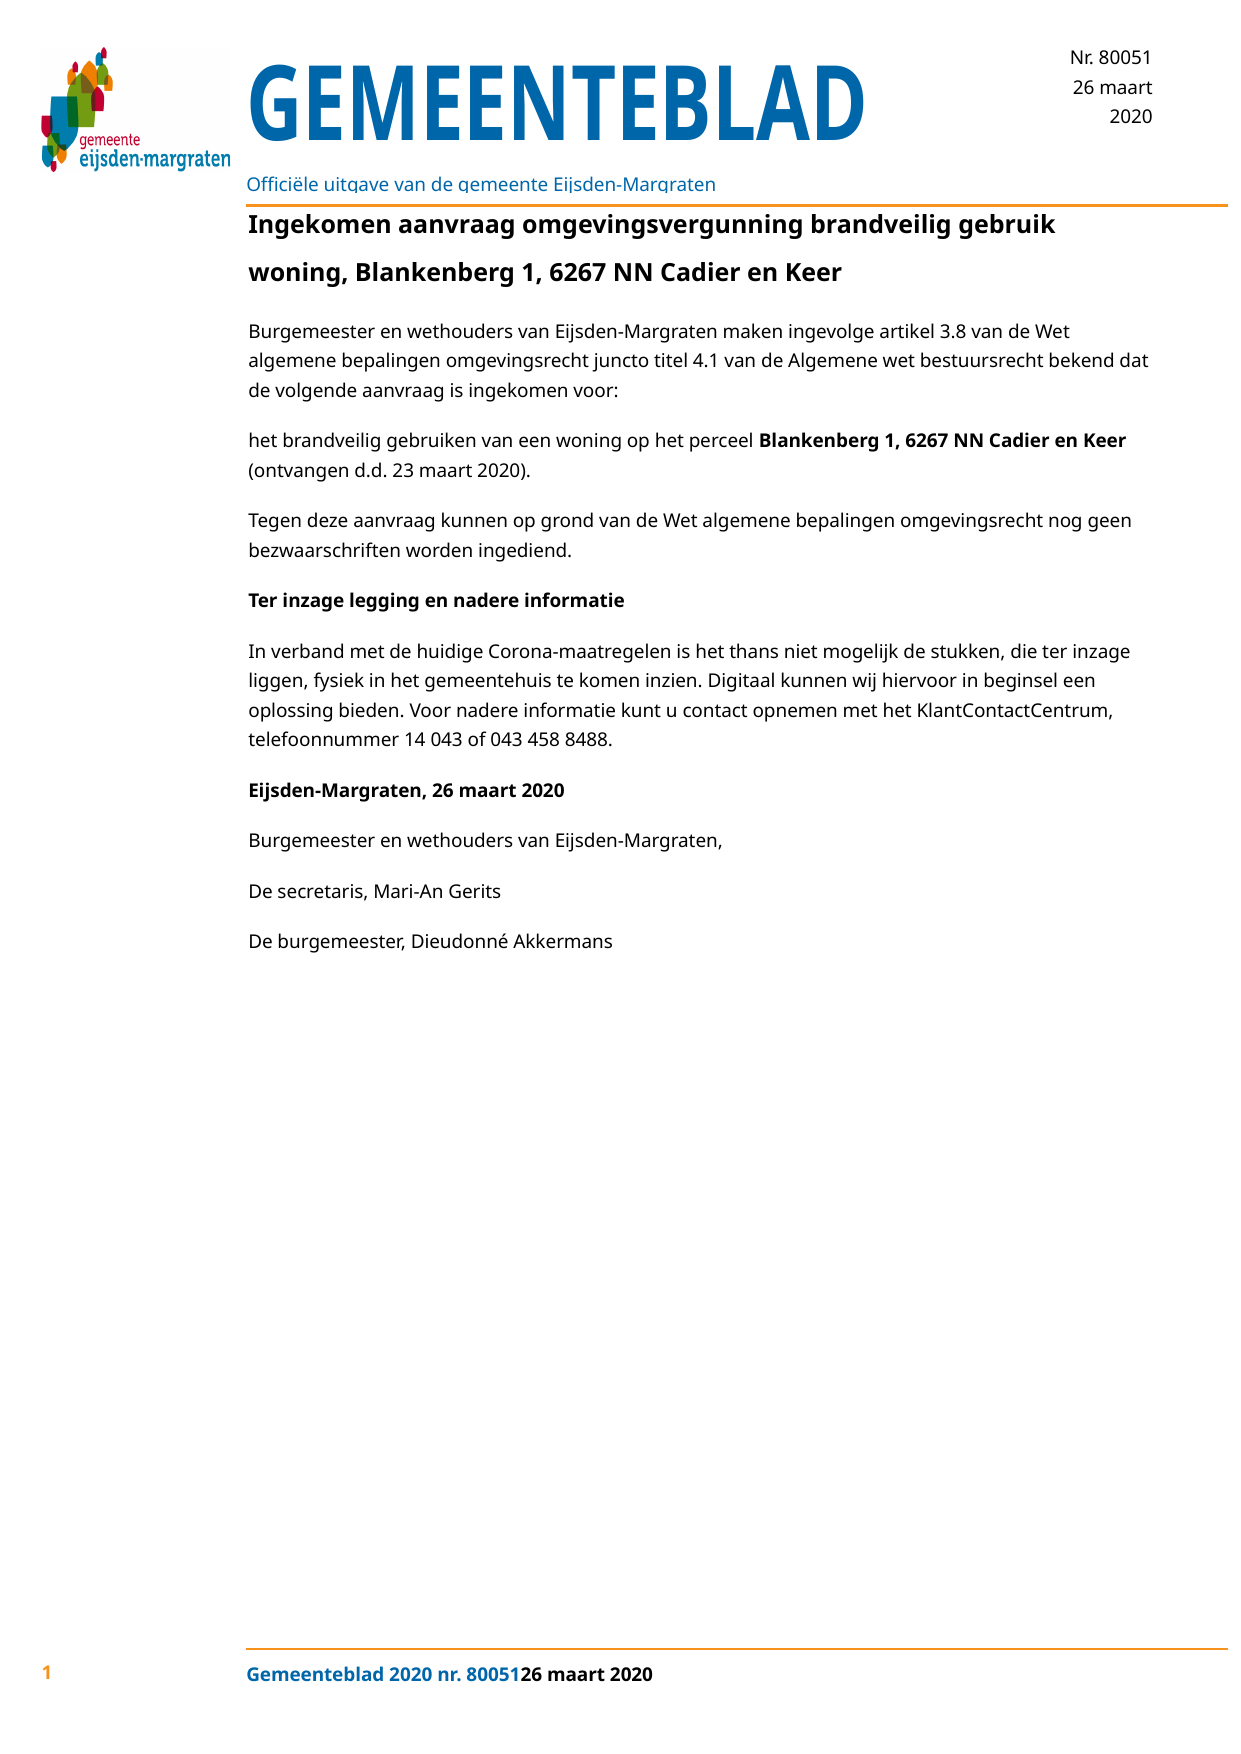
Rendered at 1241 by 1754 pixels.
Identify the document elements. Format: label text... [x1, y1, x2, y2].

text Burgemeester en wethouders van Eijsden-Margraten maken ingevolge artikel 3.8 van de Wet algemene bepalingen omgevingsrecht juncto titel 4.1 van de Algemene wet bestuursrecht bekend dat de volgende aanvraag is ingekomen voor: [248, 318, 1152, 403]
text het brandveilig gebruiken van een woning op het perceel Blankenberg 1, 6267 NN Cadier en Keer (ontvangen d.d. 23 maart 2020). [248, 427, 1152, 483]
picture [41, 47, 231, 172]
text Ter inzage legging en nadere informatie [248, 587, 1152, 613]
text Ingekomen aanvraag omgevingsvergunning brandveilig gebruik woning, Blankenberg 1, 6267 NN Cadier en Keer [248, 207, 1152, 288]
text De burgemeester, Dieudonné Akkermans [248, 928, 1152, 954]
text Eijsden-Margraten, 26 maart 2020 [248, 777, 1152, 803]
text In verband met de huidige Corona-maatregelen is het thans niet mogelijk de stukken, die ter inzage liggen, fysiek in het gemeentehuis te komen inzien. Digitaal kunnen wij hiervoor in beginsel een oplossing bieden. Voor nadere informatie kunt u contact opnemen met het KlantContactCentrum, telefoonnummer 14 043 of 043 458 8488. [248, 638, 1152, 752]
text Burgemeester en wethouders van Eijsden-Margraten, [248, 827, 1152, 853]
text De secretaris, Mari-An Gerits [248, 878, 1152, 904]
text Tegen deze aanvraag kunnen op grond van de Wet algemene bepalingen omgevingsrecht nog geen bezwaarschriften worden ingediend. [248, 507, 1152, 563]
